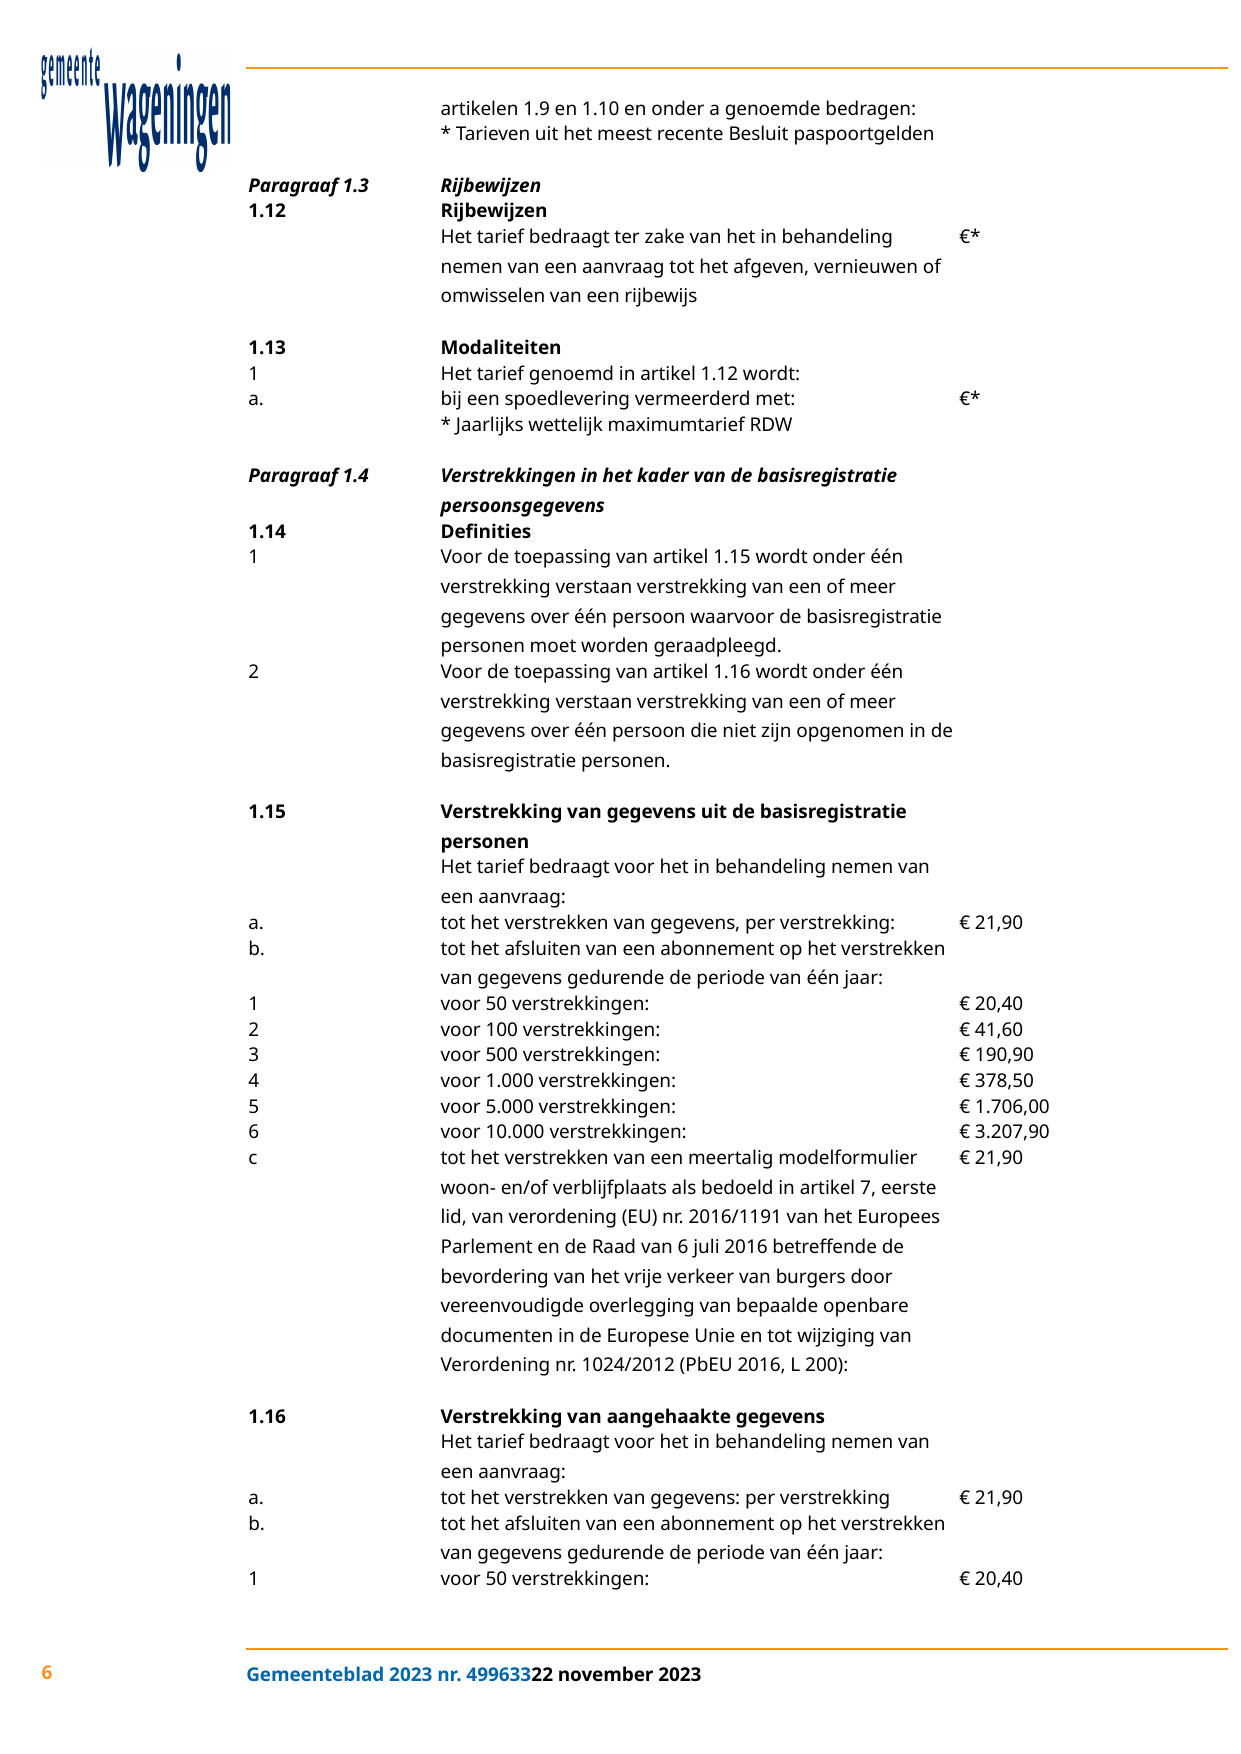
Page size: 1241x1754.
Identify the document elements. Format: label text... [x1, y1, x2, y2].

table_cell [440, 773, 959, 798]
table_cell [959, 1429, 1152, 1484]
table_cell [248, 95, 440, 121]
table_cell Voor de toepassing van artikel 1.16 wordt onder één verstrekking verstaan verstrekking van een of meer gegevens over één persoon die niet zijn opgenomen in de basisregistratie personen. [440, 658, 959, 773]
table_cell a. [248, 386, 440, 411]
table_cell [959, 437, 1152, 463]
table_cell € 3.207,90 [959, 1119, 1152, 1144]
table_cell voor 5.000 verstrekkingen: [440, 1093, 959, 1119]
table_cell tot het afsluiten van een abonnement op het verstrekken van gegevens gedurende de periode van één jaar: [440, 935, 959, 990]
table_cell Verstrekking van gegevens uit de basisregistratie personen [440, 799, 959, 854]
table_cell 1.15 [248, 799, 440, 854]
table_cell [248, 224, 440, 308]
table_cell b. [248, 935, 440, 990]
table_cell tot het verstrekken van een meertalig modelformulier woon- en/of verblijfplaats als bedoeld in artikel 7, eerste lid, van verordening (EU) nr. 2016/1191 van het Europees Parlement en de Raad van 6 juli 2016 betreffende de bevordering van het vrije verkeer van burgers door vereenvoudigde overlegging van bepaalde openbare documenten in de Europese Unie en tot wijziging van Verordening nr. 1024/2012 (PbEU 2016, L 200): [440, 1145, 959, 1377]
table_cell Rijbewijzen [440, 198, 959, 223]
table_cell voor 50 verstrekkingen: [440, 1565, 959, 1591]
table_cell * Jaarlijks wettelijk maximumtarief RDW [440, 411, 959, 437]
table_cell Verstrekkingen in het kader van de basisregistratie persoonsgegevens [440, 463, 959, 518]
table_cell € 21,90 [959, 909, 1152, 935]
table_cell [959, 854, 1152, 909]
table_cell 1 [248, 990, 440, 1016]
table_cell 2 [248, 658, 440, 773]
table_cell bij een spoedlevering vermeerderd met: [440, 386, 959, 411]
table_cell [959, 1510, 1152, 1565]
table_cell Het tarief genoemd in artikel 1.12 wordt: [440, 360, 959, 386]
table_cell [959, 463, 1152, 518]
table_cell [959, 121, 1152, 146]
table_cell [248, 121, 440, 146]
table_cell tot het afsluiten van een abonnement op het verstrekken van gegevens gedurende de periode van één jaar: [440, 1510, 959, 1565]
table_cell 1.12 [248, 198, 440, 223]
table_cell Het tarief bedraagt voor het in behandeling nemen van een aanvraag: [440, 854, 959, 909]
table_cell [959, 518, 1152, 544]
table_cell 5 [248, 1093, 440, 1119]
table_cell € 1.706,00 [959, 1093, 1152, 1119]
table_cell [959, 1403, 1152, 1429]
table_cell [959, 95, 1152, 121]
table_cell [959, 172, 1152, 198]
table_cell 1 [248, 360, 440, 386]
table_cell 3 [248, 1042, 440, 1067]
table_cell 1.14 [248, 518, 440, 544]
table_cell 1.16 [248, 1403, 440, 1429]
table_cell Modaliteiten [440, 334, 959, 360]
table_cell a. [248, 909, 440, 935]
table_cell €* [959, 224, 1152, 308]
table_cell € 378,50 [959, 1067, 1152, 1093]
table_cell [959, 935, 1152, 990]
table_cell tot het verstrekken van gegevens: per verstrekking [440, 1484, 959, 1510]
table_cell 6 [248, 1119, 440, 1144]
table_cell 1.13 [248, 334, 440, 360]
table_cell Voor de toepassing van artikel 1.15 wordt onder één verstrekking verstaan verstrekking van een of meer gegevens over één persoon waarvoor de basisregistratie personen moet worden geraadpleegd. [440, 544, 959, 658]
table_cell [248, 773, 440, 798]
table_cell c [248, 1145, 440, 1377]
table_cell 2 [248, 1016, 440, 1042]
table_cell b. [248, 1510, 440, 1565]
table_cell a. [248, 1484, 440, 1510]
table_cell [959, 773, 1152, 798]
table_cell [248, 1429, 440, 1484]
table_cell [248, 146, 440, 172]
picture [41, 47, 231, 172]
table_cell [248, 1377, 440, 1403]
table_cell €* [959, 386, 1152, 411]
table_cell [959, 198, 1152, 223]
table_cell [959, 308, 1152, 334]
table_cell [440, 308, 959, 334]
table_cell 1 [248, 544, 440, 658]
table_cell € 41,60 [959, 1016, 1152, 1042]
table_cell [248, 411, 440, 437]
table_cell [959, 1377, 1152, 1403]
table_cell € 21,90 [959, 1484, 1152, 1510]
table_cell Rijbewijzen [440, 172, 959, 198]
table_cell € 20,40 [959, 1565, 1152, 1591]
table_cell [248, 854, 440, 909]
table_cell [248, 437, 440, 463]
table_cell [959, 334, 1152, 360]
table_cell 4 [248, 1067, 440, 1093]
table_cell [248, 308, 440, 334]
table_cell voor 50 verstrekkingen: [440, 990, 959, 1016]
table_cell [959, 799, 1152, 854]
table_cell [959, 544, 1152, 658]
table_cell Paragraaf 1.3 [248, 172, 440, 198]
table_cell [440, 146, 959, 172]
table_cell [959, 146, 1152, 172]
table_cell € 190,90 [959, 1042, 1152, 1067]
table_cell Het tarief bedraagt ter zake van het in behandeling nemen van een aanvraag tot het afgeven, vernieuwen of omwisselen van een rijbewijs [440, 224, 959, 308]
table_cell voor 500 verstrekkingen: [440, 1042, 959, 1067]
table_cell artikelen 1.9 en 1.10 en onder a genoemde bedragen: [440, 95, 959, 121]
table_cell [959, 360, 1152, 386]
table_cell Paragraaf 1.4 [248, 463, 440, 518]
table_cell voor 1.000 verstrekkingen: [440, 1067, 959, 1093]
table_cell voor 100 verstrekkingen: [440, 1016, 959, 1042]
table_cell Verstrekking van aangehaakte gegevens [440, 1403, 959, 1429]
table_cell € 21,90 [959, 1145, 1152, 1377]
table_cell € 20,40 [959, 990, 1152, 1016]
table_cell * Tarieven uit het meest recente Besluit paspoortgelden [440, 121, 959, 146]
table_cell 1 [248, 1565, 440, 1591]
table_cell Het tarief bedraagt voor het in behandeling nemen van een aanvraag: [440, 1429, 959, 1484]
table_cell tot het verstrekken van gegevens, per verstrekking: [440, 909, 959, 935]
table_cell Definities [440, 518, 959, 544]
table_cell voor 10.000 verstrekkingen: [440, 1119, 959, 1144]
table_cell [440, 1377, 959, 1403]
table_cell [959, 658, 1152, 773]
table_cell [959, 411, 1152, 437]
table_cell [440, 437, 959, 463]
